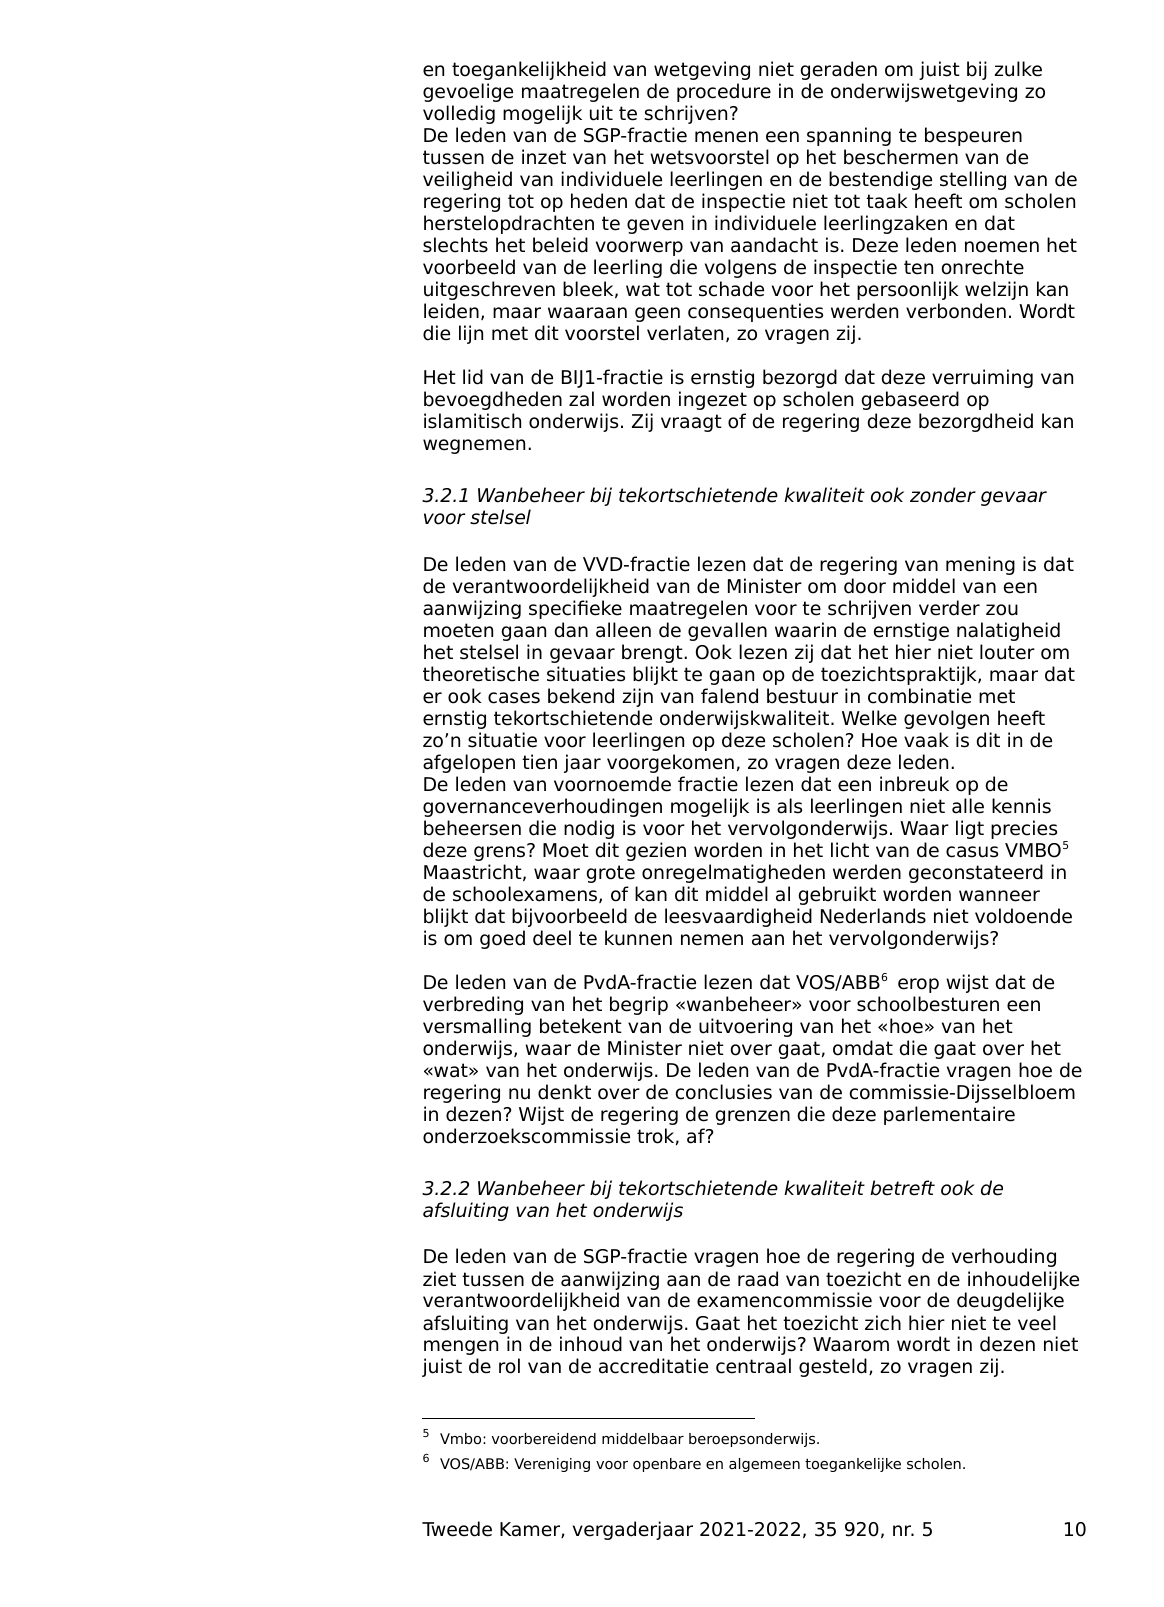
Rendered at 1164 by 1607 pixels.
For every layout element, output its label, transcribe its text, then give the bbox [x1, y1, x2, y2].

subtitle 3.2.1 Wanbeheer bij tekortschietende kwaliteit ook zonder gevaar voor stelsel [422, 485, 1087, 529]
text De leden van de SGP-fractie vragen hoe de regering de verhouding ziet tussen de aanwijzing aan de raad van toezicht en de inhoudelijke verantwoordelijkheid van de examencommissie voor de deugdelijke afsluiting van het onderwijs. Gaat het toezicht zich hier niet te veel mengen in de inhoud van het onderwijs? Waarom wordt in dezen niet juist de rol van de accreditatie centraal gesteld, zo vragen zij. [422, 1246, 1087, 1378]
text De leden van de VVD-fractie lezen dat de regering van mening is dat de verantwoordelijkheid van de Minister om door middel van een aanwijzing specifieke maatregelen voor te schrijven verder zou moeten gaan dan alleen de gevallen waarin de ernstige nalatigheid het stelsel in gevaar brengt. Ook lezen zij dat het hier niet louter om theoretische situaties blijkt te gaan op de toezichtspraktijk, maar dat er ook cases bekend zijn van falend bestuur in combinatie met ernstig tekortschietende onderwijskwaliteit. Welke gevolgen heeft zo’n situatie voor leerlingen op deze scholen? Hoe vaak is dit in de afgelopen tien jaar voorgekomen, zo vragen deze leden. [422, 554, 1087, 774]
text VOS/ABB: Vereniging voor openbare en algemeen toegankelijke scholen. [422, 1452, 1087, 1474]
text Vmbo: voorbereidend middelbaar beroepsonderwijs. [422, 1427, 1087, 1449]
text De leden van de PvdA-fractie lezen dat VOS/ABB erop wijst dat de verbreding van het begrip «wanbeheer» voor schoolbesturen een versmalling betekent van de uitvoering van het «hoe» van het onderwijs, waar de Minister niet over gaat, omdat die gaat over het «wat» van het onderwijs. De leden van de PvdA-fractie vragen hoe de regering nu denkt over de conclusies van de commissie-Dijsselbloem in dezen? Wijst de regering de grenzen die deze parlementaire onderzoekscommissie trok, af? [422, 972, 1087, 1147]
text De leden van de SGP-fractie menen een spanning te bespeuren tussen de inzet van het wetsvoorstel op het beschermen van de veiligheid van individuele leerlingen en de bestendige stelling van de regering tot op heden dat de inspectie niet tot taak heeft om scholen herstelopdrachten te geven in individuele leerlingzaken en dat slechts het beleid voorwerp van aandacht is. Deze leden noemen het voorbeeld van de leerling die volgens de inspectie ten onrechte uitgeschreven bleek, wat tot schade voor het persoonlijk welzijn kan leiden, maar waaraan geen consequenties werden verbonden. Wordt die lijn met dit voorstel verlaten, zo vragen zij. [422, 125, 1087, 345]
subtitle 3.2.2 Wanbeheer bij tekortschietende kwaliteit betreft ook de afsluiting van het onderwijs [422, 1177, 1087, 1221]
text en toegankelijkheid van wetgeving niet geraden om juist bij zulke gevoelige maatregelen de procedure in de onderwijswetgeving zo volledig mogelijk uit te schrijven? [422, 59, 1087, 125]
text Het lid van de BIJ1-fractie is ernstig bezorgd dat deze verruiming van bevoegdheden zal worden ingezet op scholen gebaseerd op islamitisch onderwijs. Zij vraagt of de regering deze bezorgdheid kan wegnemen. [422, 367, 1087, 455]
text De leden van voornoemde fractie lezen dat een inbreuk op de governanceverhoudingen mogelijk is als leerlingen niet alle kennis beheersen die nodig is voor het vervolgonderwijs. Waar ligt precies deze grens? Moet dit gezien worden in het licht van de casus VMBO Maastricht, waar grote onregelmatigheden werden geconstateerd in de schoolexamens, of kan dit middel al gebruikt worden wanneer blijkt dat bijvoorbeeld de leesvaardigheid Nederlands niet voldoende is om goed deel te kunnen nemen aan het vervolgonderwijs? [422, 774, 1087, 949]
